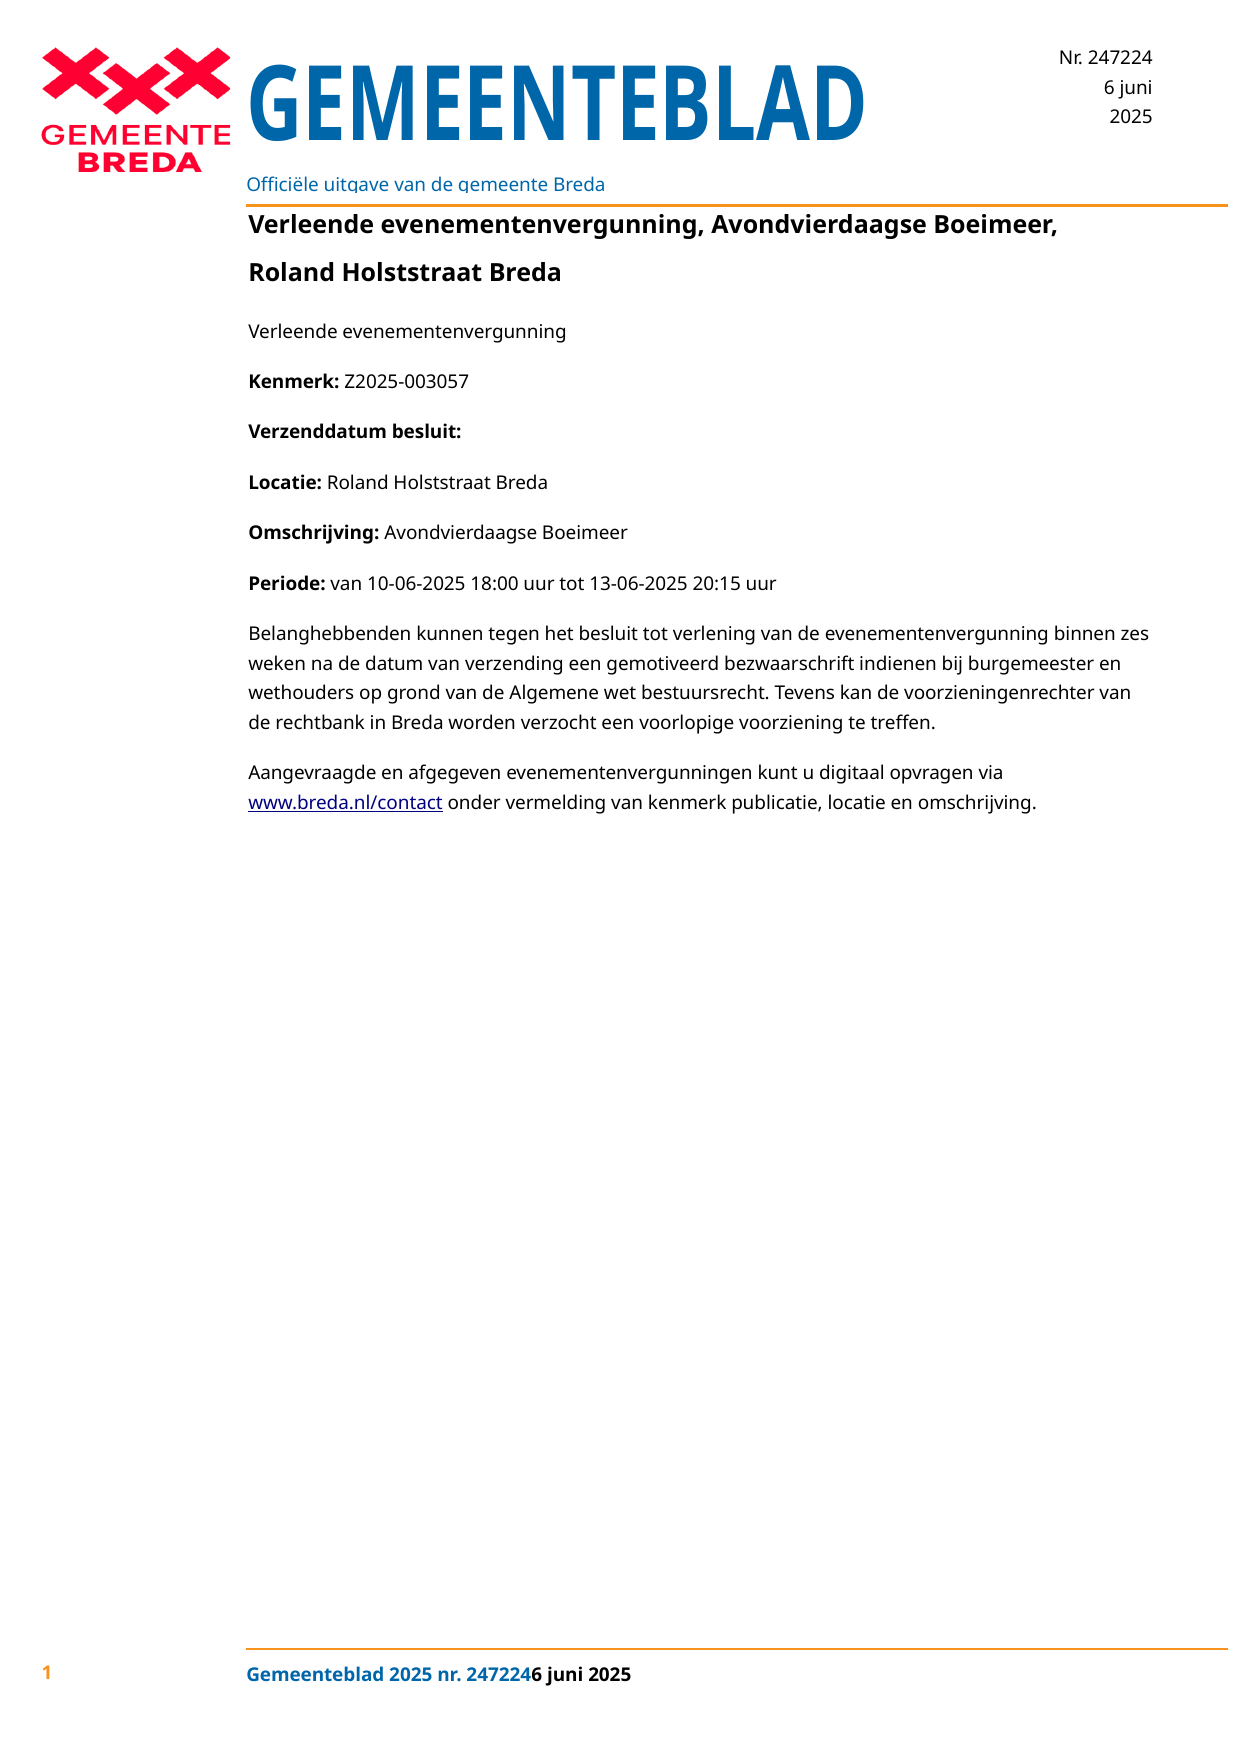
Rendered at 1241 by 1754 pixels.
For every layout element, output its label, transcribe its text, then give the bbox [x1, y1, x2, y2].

text Belanghebbenden kunnen tegen het besluit tot verlening van de evenementenvergunning binnen zes weken na de datum van verzending een gemotiveerd bezwaarschrift indienen bij burgemeester en wethouders op grond van de Algemene wet bestuursrecht. Tevens kan de voorzieningenrechter van de rechtbank in Breda worden verzocht een voorlopige voorziening te treffen. [248, 620, 1152, 735]
text Omschrijving: Avondvierdaagse Boeimeer [248, 519, 1152, 545]
text Verzenddatum besluit: [248, 419, 1152, 444]
text Periode: van 10-06-2025 18:00 uur tot 13-06-2025 20:15 uur [248, 570, 1152, 596]
text Verleende evenementenvergunning, Avondvierdaagse Boeimeer, Roland Holststraat Breda [248, 207, 1152, 288]
text Kenmerk: Z2025-003057 [248, 368, 1152, 394]
text Aangevraagde en afgegeven evenementenvergunningen kunt u digitaal opvragen via www.breda.nl/contact onder vermelding van kenmerk publicatie, locatie en omschrijving. [248, 759, 1152, 815]
text Locatie: Roland Holststraat Breda [248, 469, 1152, 495]
picture [41, 47, 231, 172]
text Verleende evenementenvergunning [248, 318, 1152, 344]
